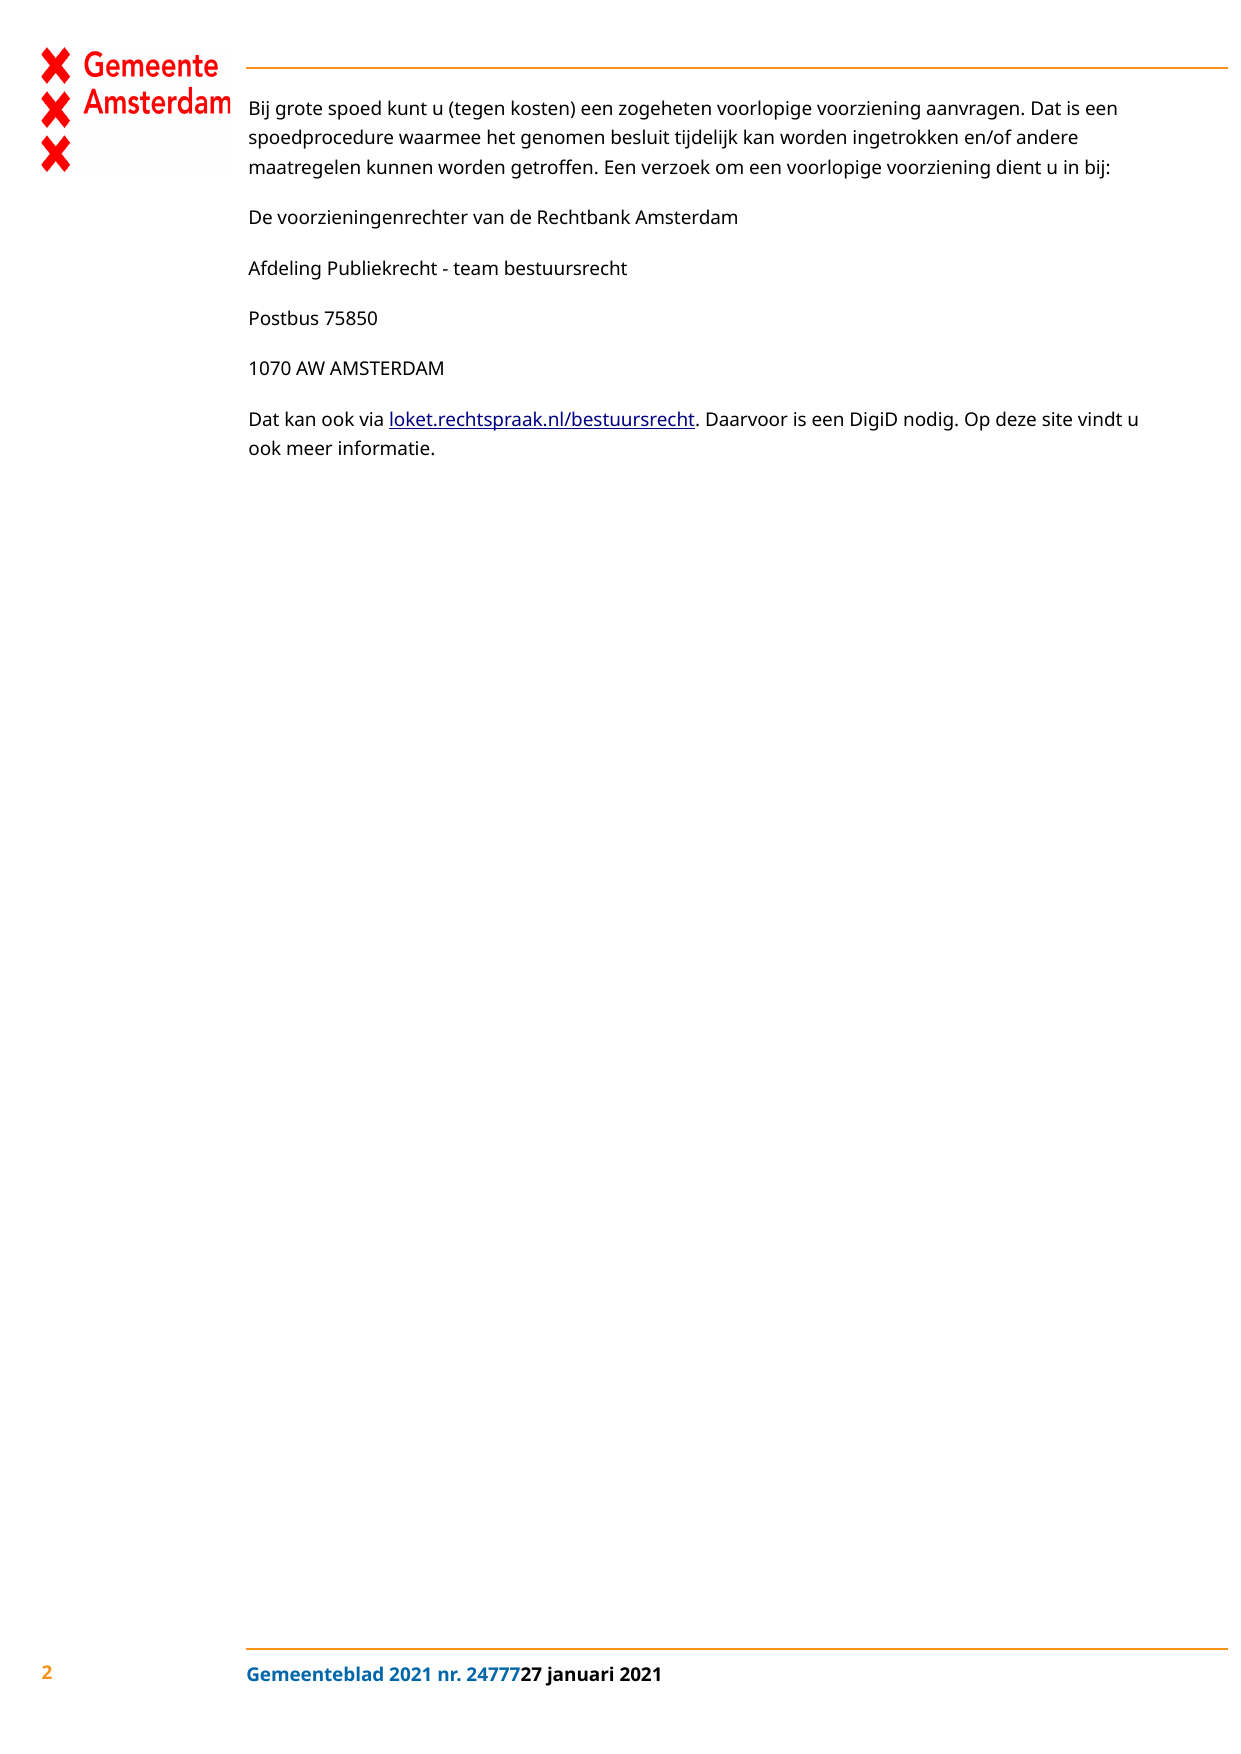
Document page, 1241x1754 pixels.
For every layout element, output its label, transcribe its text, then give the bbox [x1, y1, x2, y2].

text Dat kan ook via loket.rechtspraak.nl/bestuursrecht. Daarvoor is een DigiD nodig. Op deze site vindt u ook meer informatie. [248, 406, 1152, 461]
text De voorzieningenrechter van de Rechtbank Amsterdam [248, 204, 1152, 230]
text 1070 AW AMSTERDAM [248, 356, 1152, 381]
text Bij grote spoed kunt u (tegen kosten) een zogeheten voorlopige voorziening aanvragen. Dat is een spoedprocedure waarmee het genomen besluit tijdelijk kan worden ingetrokken en/of andere maatregelen kunnen worden getroffen. Een verzoek om een voorlopige voorziening dient u in bij: [248, 95, 1152, 180]
picture [41, 47, 231, 172]
text Afdeling Publiekrecht - team bestuursrecht [248, 255, 1152, 281]
text Postbus 75850 [248, 305, 1152, 331]
